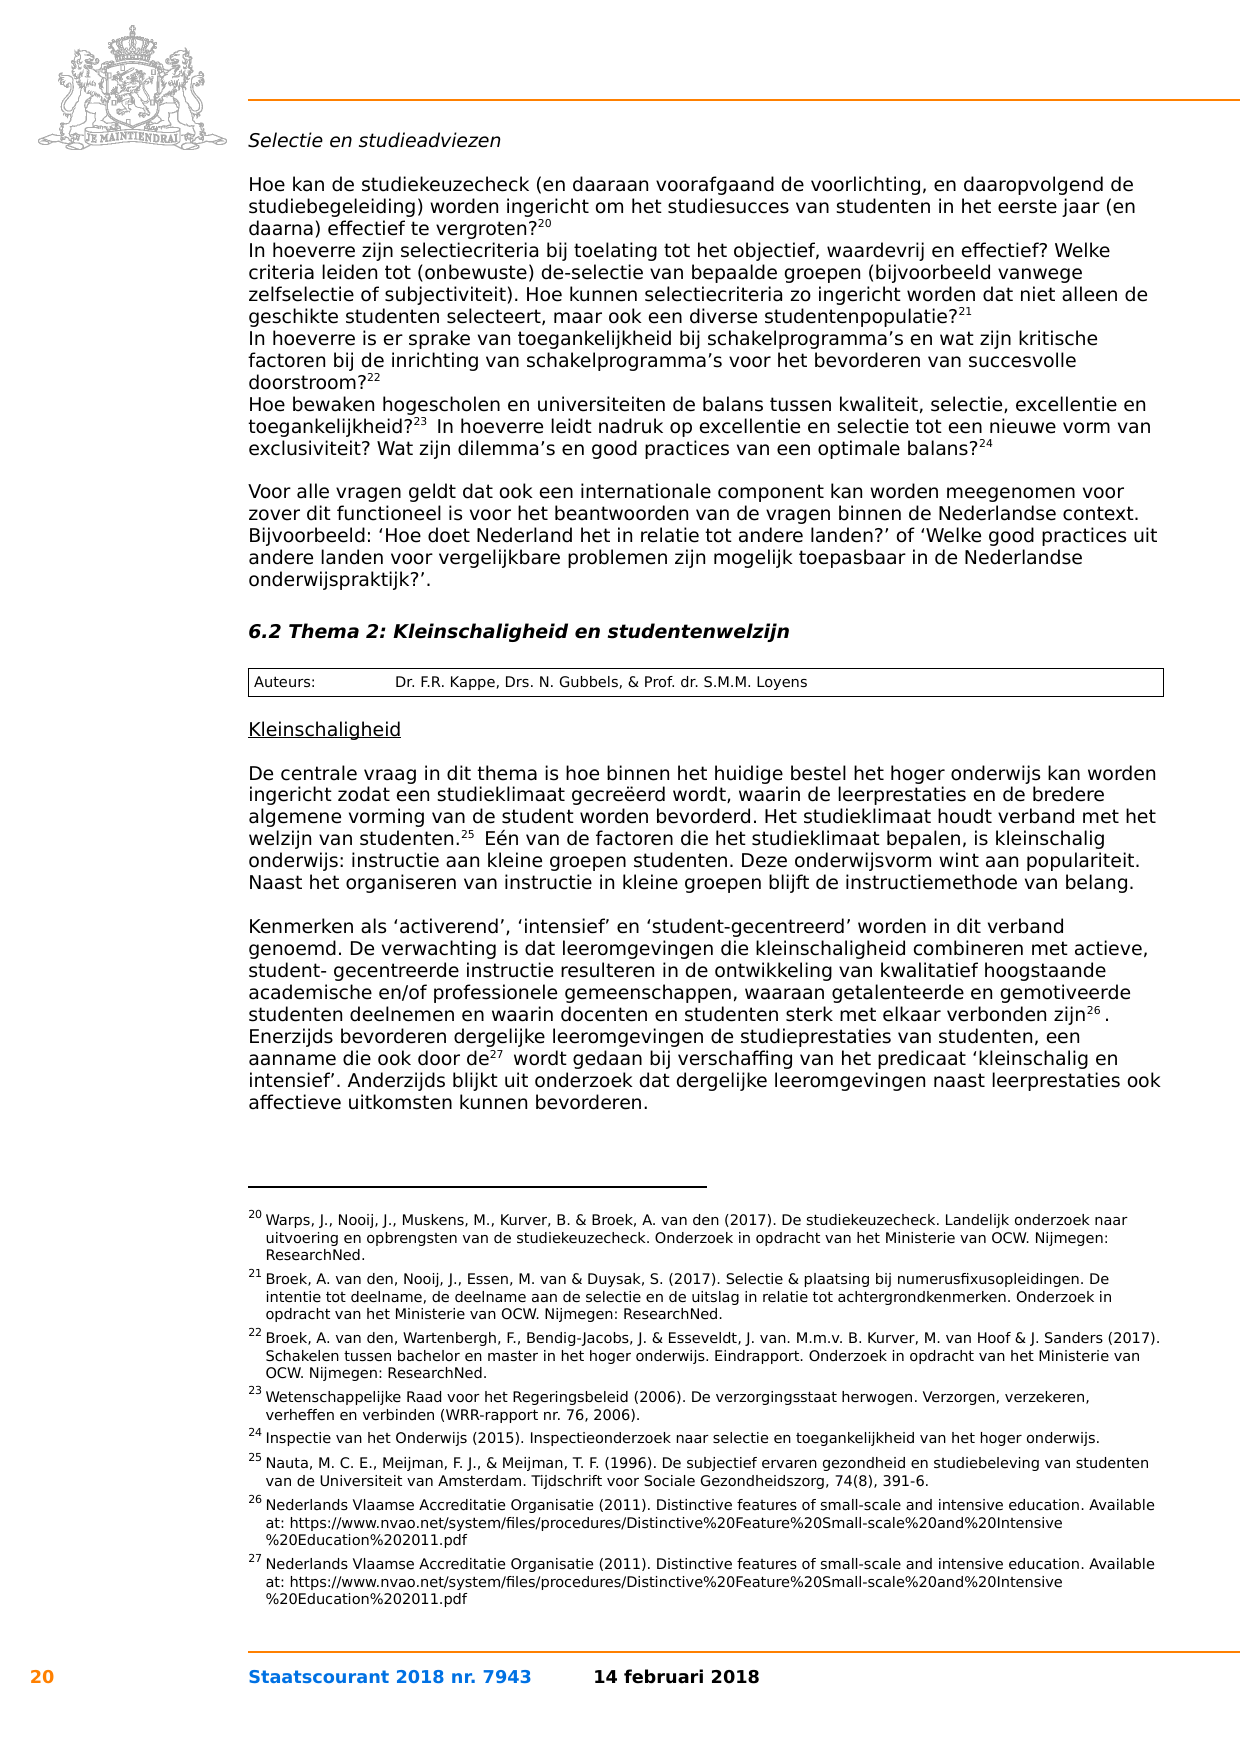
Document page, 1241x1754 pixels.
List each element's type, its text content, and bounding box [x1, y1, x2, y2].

subtitle 6.2 Thema 2: Kleinschaligheid en studentenwelzijn [248, 621, 1163, 643]
subtitle Selectie en studieadviezen [248, 130, 1163, 152]
text In hoeverre zijn selectiecriteria bij toelating tot het objectief, waardevrij en effectief? Welke criteria leiden tot (onbewuste) de-selectie van bepaalde groepen (bijvoorbeeld vanwege zelfselectie of subjectiviteit). Hoe kunnen selectiecriteria zo ingericht worden dat niet alleen de geschikte studenten selecteert, maar ook een diverse studentenpopulatie? [248, 240, 1163, 328]
text Warps, J., Nooij, J., Muskens, M., Kurver, B. & Broek, A. van den (2017). De studiekeuzecheck. Landelijk onderzoek naar uitvoering en opbrengsten van de studiekeuzecheck. Onderzoek in opdracht van het Ministerie van OCW. Nijmegen: ResearchNed. [248, 1208, 1163, 1264]
text De centrale vraag in dit thema is hoe binnen het huidige bestel het hoger onderwijs kan worden ingericht zodat een studieklimaat gecreëerd wordt, waarin de leerprestaties en de bredere algemene vorming van de student worden bevorderd. Het studieklimaat houdt verband met het welzijn van studenten. Eén van de factoren die het studieklimaat bepalen, is kleinschalig onderwijs: instructie aan kleine groepen studenten. Deze onderwijsvorm wint aan populariteit. Naast het organiseren van instructie in kleine groepen blijft de instructiemethode van belang. [248, 762, 1163, 894]
text In hoeverre is er sprake van toegankelijkheid bij schakelprogramma’s en wat zijn kritische factoren bij de inrichting van schakelprogramma’s voor het bevorderen van succesvolle doorstroom? [248, 328, 1163, 393]
text Voor alle vragen geldt dat ook een internationale component kan worden meegenomen voor zover dit functioneel is voor het beantwoorden van de vragen binnen de Nederlandse context. [248, 481, 1163, 525]
table_header Auteurs: [249, 669, 389, 696]
picture [38, 25, 227, 150]
text Nauta, M. C. E., Meijman, F. J., & Meijman, T. F. (1996). De subjectief ervaren gezondheid en studiebeleving van studenten van de Universiteit van Amsterdam. Tijdschrift voor Sociale Gezondheidszorg, 74(8), 391-6. [248, 1451, 1163, 1490]
table_header Dr. F.R. Kappe, Drs. N. Gubbels, & Prof. dr. S.M.M. Loyens [389, 669, 1163, 696]
text Broek, A. van den, Nooij, J., Essen, M. van & Duysak, S. (2017). Selectie & plaatsing bij numerusfixusopleidingen. De intentie tot deelname, de deelname aan de selectie en de uitslag in relatie tot achtergrondkenmerken. Onderzoek in opdracht van het Ministerie van OCW. Nijmegen: ResearchNed. [248, 1267, 1163, 1323]
text Nederlands Vlaamse Accreditatie Organisatie (2011). Distinctive features of small-scale and intensive education. Available at: https://www.nvao.net/system/files/procedures/Distinctive%20Feature%20Small-scale%20and%20Intensive%20Education%202011.pdf [248, 1552, 1163, 1608]
text Kenmerken als ‘activerend’, ‘intensief’ en ‘student-gecentreerd’ worden in dit verband genoemd. De verwachting is dat leeromgevingen die kleinschaligheid combineren met actieve, student- gecentreerde instructie resulteren in de ontwikkeling van kwalitatief hoogstaande academische en/of professionele gemeenschappen, waaraan getalenteerde en gemotiveerde studenten deelnemen en waarin docenten en studenten sterk met elkaar verbonden zijn. Enerzijds bevorderen dergelijke leeromgevingen de studieprestaties van studenten, een aanname die ook door de wordt gedaan bij verschaffing van het predicaat ‘kleinschalig en intensief’. Anderzijds blijkt uit onderzoek dat dergelijke leeromgevingen naast leerprestaties ook affectieve uitkomsten kunnen bevorderen. [248, 916, 1163, 1114]
text Hoe bewaken hogescholen en universiteiten de balans tussen kwaliteit, selectie, excellentie en toegankelijkheid? In hoeverre leidt nadruk op excellentie en selectie tot een nieuwe vorm van exclusiviteit? Wat zijn dilemma’s en good practices van een optimale balans? [248, 393, 1163, 459]
text Inspectie van het Onderwijs (2015). Inspectieonderzoek naar selectie en toegankelijkheid van het hoger onderwijs. [248, 1426, 1163, 1448]
text Bijvoorbeeld: ‘Hoe doet Nederland het in relatie tot andere landen?’ of ‘Welke good practices uit andere landen voor vergelijkbare problemen zijn mogelijk toepasbaar in de Nederlandse onderwijspraktijk?’. [248, 525, 1163, 591]
text Nederlands Vlaamse Accreditatie Organisatie (2011). Distinctive features of small-scale and intensive education. Available at: https://www.nvao.net/system/files/procedures/Distinctive%20Feature%20Small-scale%20and%20Intensive%20Education%202011.pdf [248, 1493, 1163, 1549]
text Hoe kan de studiekeuzecheck (en daaraan voorafgaand de voorlichting, en daaropvolgend de studiebegeleiding) worden ingericht om het studiesucces van studenten in het eerste jaar (en daarna) effectief te vergroten? [248, 174, 1163, 240]
subtitle Kleinschaligheid [248, 718, 1163, 741]
text Wetenschappelijke Raad voor het Regeringsbeleid (2006). De verzorgingsstaat herwogen. Verzorgen, verzekeren, verheffen en verbinden (WRR-rapport nr. 76, 2006). [248, 1384, 1163, 1423]
text Broek, A. van den, Wartenbergh, F., Bendig-Jacobs, J. & Esseveldt, J. van. M.m.v. B. Kurver, M. van Hoof & J. Sanders (2017). Schakelen tussen bachelor en master in het hoger onderwijs. Eindrapport. Onderzoek in opdracht van het Ministerie van OCW. Nijmegen: ResearchNed. [248, 1326, 1163, 1382]
